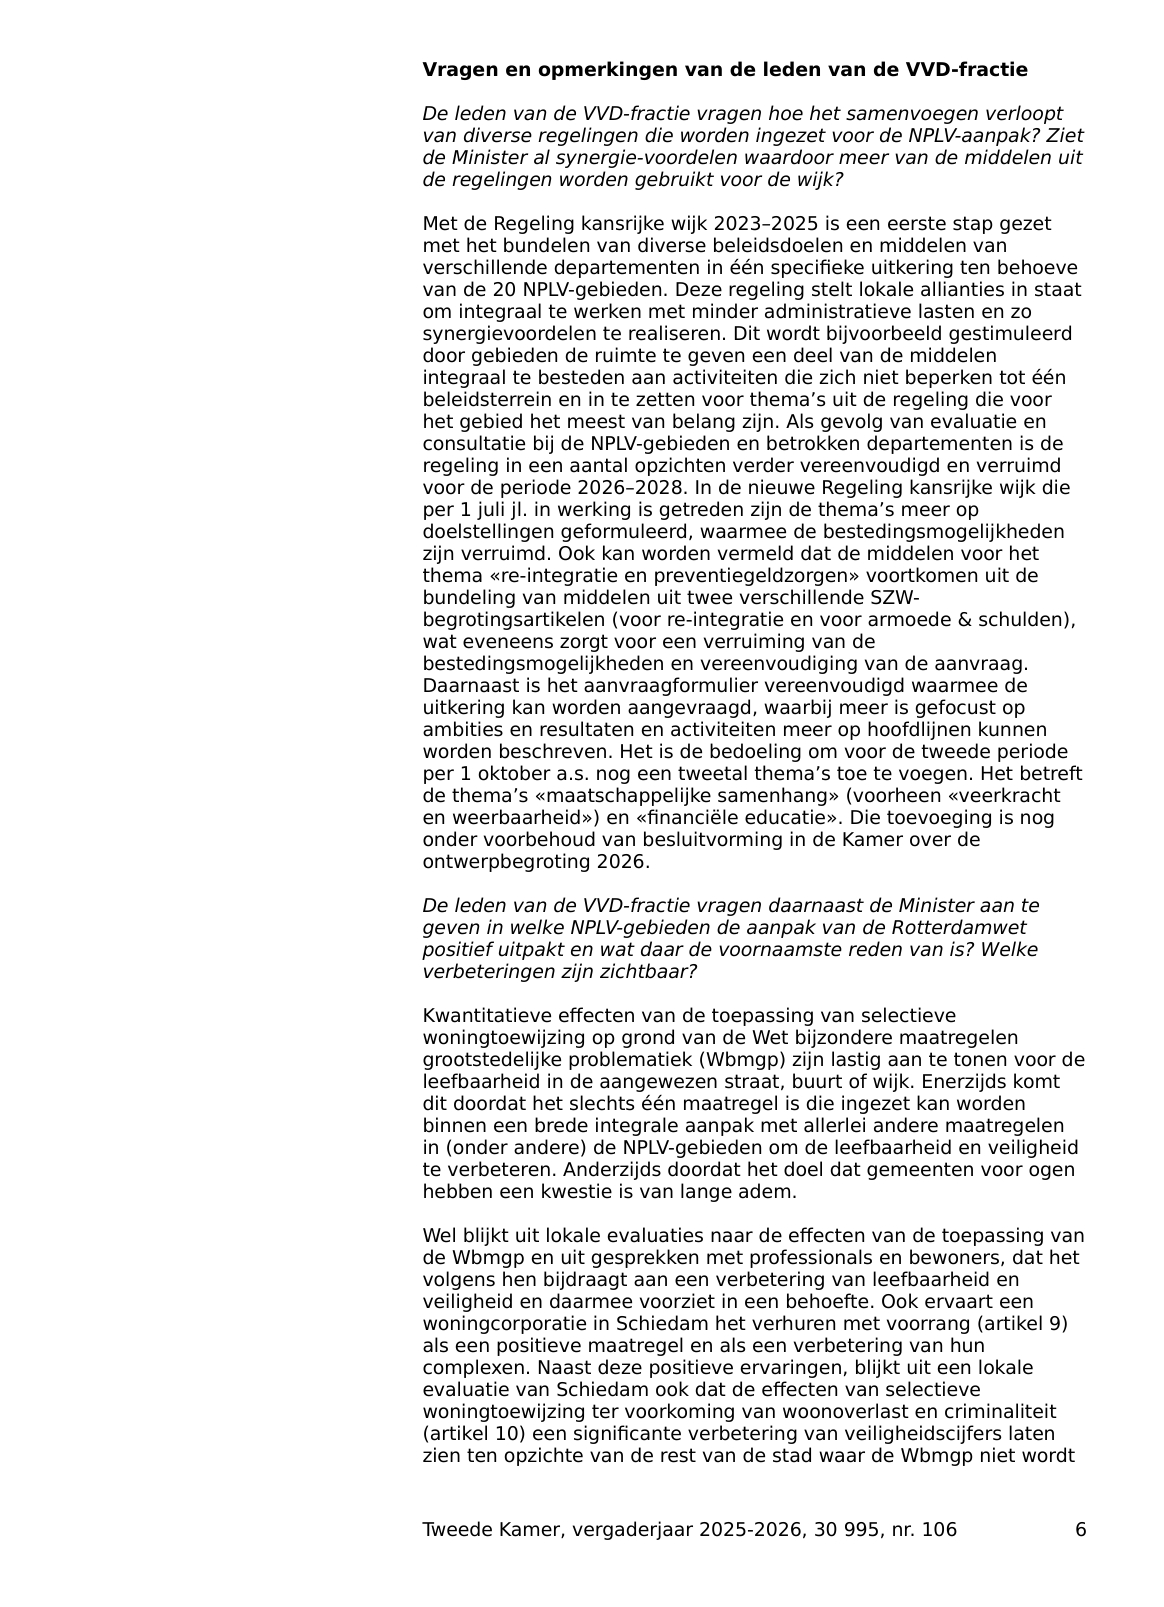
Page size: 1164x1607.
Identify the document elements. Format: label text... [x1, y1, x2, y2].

text De leden van de VVD-fractie vragen hoe het samenvoegen verloopt van diverse regelingen die worden ingezet voor de NPLV-aanpak? Ziet de Minister al synergie-voordelen waardoor meer van de middelen uit de regelingen worden gebruikt voor de wijk? [422, 103, 1087, 191]
text De leden van de VVD-fractie vragen daarnaast de Minister aan te geven in welke NPLV-gebieden de aanpak van de Rotterdamwet positief uitpakt en wat daar de voornaamste reden van is? Welke verbeteringen zijn zichtbaar? [422, 895, 1087, 983]
text Met de Regeling kansrijke wijk 2023–2025 is een eerste stap gezet met het bundelen van diverse beleidsdoelen en middelen van verschillende departementen in één specifieke uitkering ten behoeve van de 20 NPLV-gebieden. Deze regeling stelt lokale allianties in staat om integraal te werken met minder administratieve lasten en zo synergievoordelen te realiseren. Dit wordt bijvoorbeeld gestimuleerd door gebieden de ruimte te geven een deel van de middelen integraal te besteden aan activiteiten die zich niet beperken tot één beleidsterrein en in te zetten voor thema’s uit de regeling die voor het gebied het meest van belang zijn. Als gevolg van evaluatie en consultatie bij de NPLV-gebieden en betrokken departementen is de regeling in een aantal opzichten verder vereenvoudigd en verruimd voor de periode 2026–2028. In de nieuwe Regeling kansrijke wijk die per 1 juli jl. in werking is getreden zijn de thema’s meer op doelstellingen geformuleerd, waarmee de bestedingsmogelijkheden zijn verruimd. Ook kan worden vermeld dat de middelen voor het thema «re-integratie en preventiegeldzorgen» voortkomen uit de bundeling van middelen uit twee verschillende SZW-begrotingsartikelen (voor re-integratie en voor armoede & schulden), wat eveneens zorgt voor een verruiming van de bestedingsmogelijkheden en vereenvoudiging van de aanvraag. Daarnaast is het aanvraagformulier vereenvoudigd waarmee de uitkering kan worden aangevraagd, waarbij meer is gefocust op ambities en resultaten en activiteiten meer op hoofdlijnen kunnen worden beschreven. Het is de bedoeling om voor de tweede periode per 1 oktober a.s. nog een tweetal thema’s toe te voegen. Het betreft de thema’s «maatschappelijke samenhang» (voorheen «veerkracht en weerbaarheid») en «financiële educatie». Die toevoeging is nog onder voorbehoud van besluitvorming in de Kamer over de ontwerpbegroting 2026. [422, 213, 1087, 873]
subtitle Vragen en opmerkingen van de leden van de VVD-fractie [422, 59, 1087, 81]
text Wel blijkt uit lokale evaluaties naar de effecten van de toepassing van de Wbmgp en uit gesprekken met professionals en bewoners, dat het volgens hen bijdraagt aan een verbetering van leefbaarheid en veiligheid en daarmee voorziet in een behoefte. Ook ervaart een woningcorporatie in Schiedam het verhuren met voorrang (artikel 9) als een positieve maatregel en als een verbetering van hun complexen. Naast deze positieve ervaringen, blijkt uit een lokale evaluatie van Schiedam ook dat de effecten van selectieve woningtoewijzing ter voorkoming van woonoverlast en criminaliteit (artikel 10) een significante verbetering van veiligheidscijfers laten zien ten opzichte van de rest van de stad waar de Wbmgp niet wordt [422, 1225, 1087, 1467]
text Kwantitatieve effecten van de toepassing van selectieve woningtoewijzing op grond van de Wet bijzondere maatregelen grootstedelijke problematiek (Wbmgp) zijn lastig aan te tonen voor de leefbaarheid in de aangewezen straat, buurt of wijk. Enerzijds komt dit doordat het slechts één maatregel is die ingezet kan worden binnen een brede integrale aanpak met allerlei andere maatregelen in (onder andere) de NPLV-gebieden om de leefbaarheid en veiligheid te verbeteren. Anderzijds doordat het doel dat gemeenten voor ogen hebben een kwestie is van lange adem. [422, 1005, 1087, 1203]
